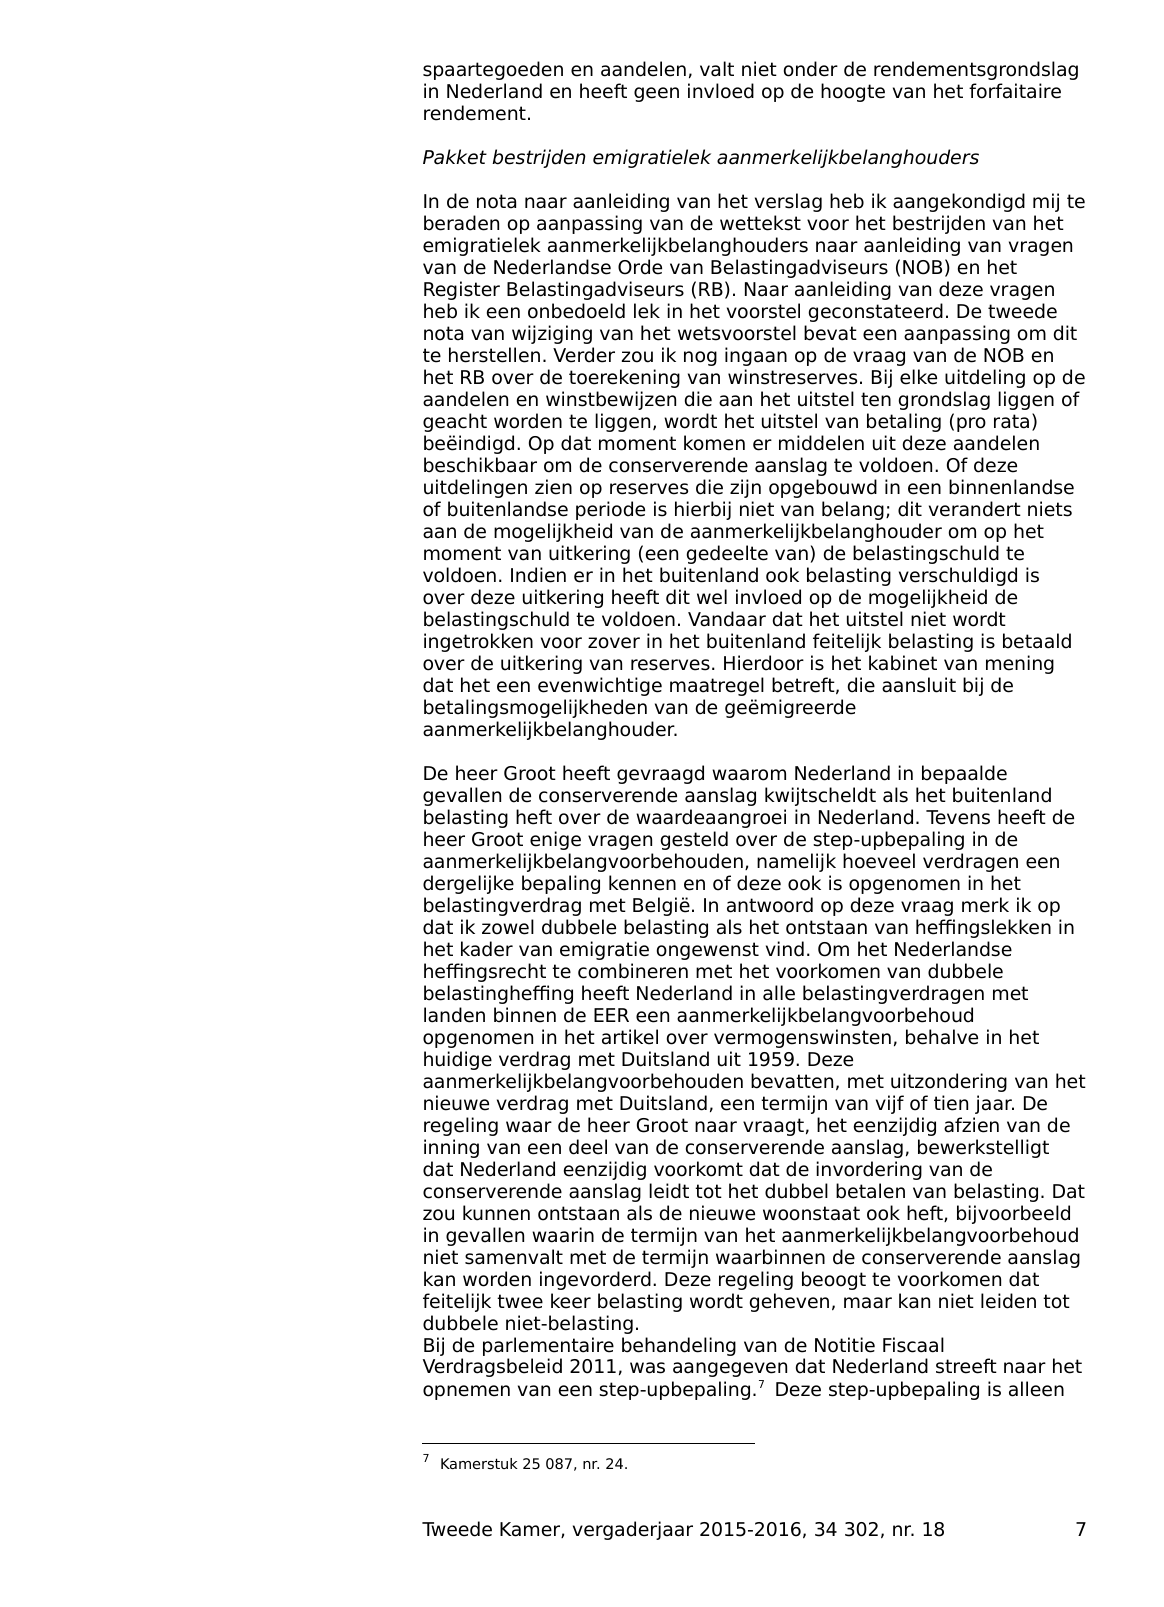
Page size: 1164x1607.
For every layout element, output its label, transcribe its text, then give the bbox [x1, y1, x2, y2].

text De heer Groot heeft gevraagd waarom Nederland in bepaalde gevallen de conserverende aanslag kwijtscheldt als het buitenland belasting heft over de waardeaangroei in Nederland. Tevens heeft de heer Groot enige vragen gesteld over de step-upbepaling in de aanmerkelijkbelangvoorbehouden, namelijk hoeveel verdragen een dergelijke bepaling kennen en of deze ook is opgenomen in het belastingverdrag met België. In antwoord op deze vraag merk ik op dat ik zowel dubbele belasting als het ontstaan van heffingslekken in het kader van emigratie ongewenst vind. Om het Nederlandse heffingsrecht te combineren met het voorkomen van dubbele belastingheffing heeft Nederland in alle belastingverdragen met landen binnen de EER een aanmerkelijkbelangvoorbehoud opgenomen in het artikel over vermogenswinsten, behalve in het huidige verdrag met Duitsland uit 1959. Deze aanmerkelijkbelangvoorbehouden bevatten, met uitzondering van het nieuwe verdrag met Duitsland, een termijn van vijf of tien jaar. De regeling waar de heer Groot naar vraagt, het eenzijdig afzien van de inning van een deel van de conserverende aanslag, bewerkstelligt dat Nederland eenzijdig voorkomt dat de invordering van de conserverende aanslag leidt tot het dubbel betalen van belasting. Dat zou kunnen ontstaan als de nieuwe woonstaat ook heft, bijvoorbeeld in gevallen waarin de termijn van het aanmerkelijkbelangvoorbehoud niet samenvalt met de termijn waarbinnen de conserverende aanslag kan worden ingevorderd. Deze regeling beoogt te voorkomen dat feitelijk twee keer belasting wordt geheven, maar kan niet leiden tot dubbele niet-belasting. [422, 763, 1087, 1334]
text Bij de parlementaire behandeling van de Notitie Fiscaal Verdragsbeleid 2011, was aangegeven dat Nederland streeft naar het opnemen van een step-upbepaling. Deze step-upbepaling is alleen [422, 1334, 1087, 1400]
subtitle Pakket bestrijden emigratielek aanmerkelijkbelanghouders [422, 147, 1087, 169]
text In de nota naar aanleiding van het verslag heb ik aangekondigd mij te beraden op aanpassing van de wettekst voor het bestrijden van het emigratielek aanmerkelijkbelanghouders naar aanleiding van vragen van de Nederlandse Orde van Belastingadviseurs (NOB) en het Register Belastingadviseurs (RB). Naar aanleiding van deze vragen heb ik een onbedoeld lek in het voorstel geconstateerd. De tweede nota van wijziging van het wetsvoorstel bevat een aanpassing om dit te herstellen. Verder zou ik nog ingaan op de vraag van de NOB en het RB over de toerekening van winstreserves. Bij elke uitdeling op de aandelen en winstbewijzen die aan het uitstel ten grondslag liggen of geacht worden te liggen, wordt het uitstel van betaling (pro rata) beëindigd. Op dat moment komen er middelen uit deze aandelen beschikbaar om de conserverende aanslag te voldoen. Of deze uitdelingen zien op reserves die zijn opgebouwd in een binnenlandse of buitenlandse periode is hierbij niet van belang; dit verandert niets aan de mogelijkheid van de aanmerkelijkbelanghouder om op het moment van uitkering (een gedeelte van) de belastingschuld te voldoen. Indien er in het buitenland ook belasting verschuldigd is over deze uitkering heeft dit wel invloed op de mogelijkheid de belastingschuld te voldoen. Vandaar dat het uitstel niet wordt ingetrokken voor zover in het buitenland feitelijk belasting is betaald over de uitkering van reserves. Hierdoor is het kabinet van mening dat het een evenwichtige maatregel betreft, die aansluit bij de betalingsmogelijkheden van de geëmigreerde aanmerkelijkbelanghouder. [422, 191, 1087, 741]
text Kamerstuk 25 087, nr. 24. [422, 1452, 1087, 1474]
text spaartegoeden en aandelen, valt niet onder de rendementsgrondslag in Nederland en heeft geen invloed op de hoogte van het forfaitaire rendement. [422, 59, 1087, 125]
